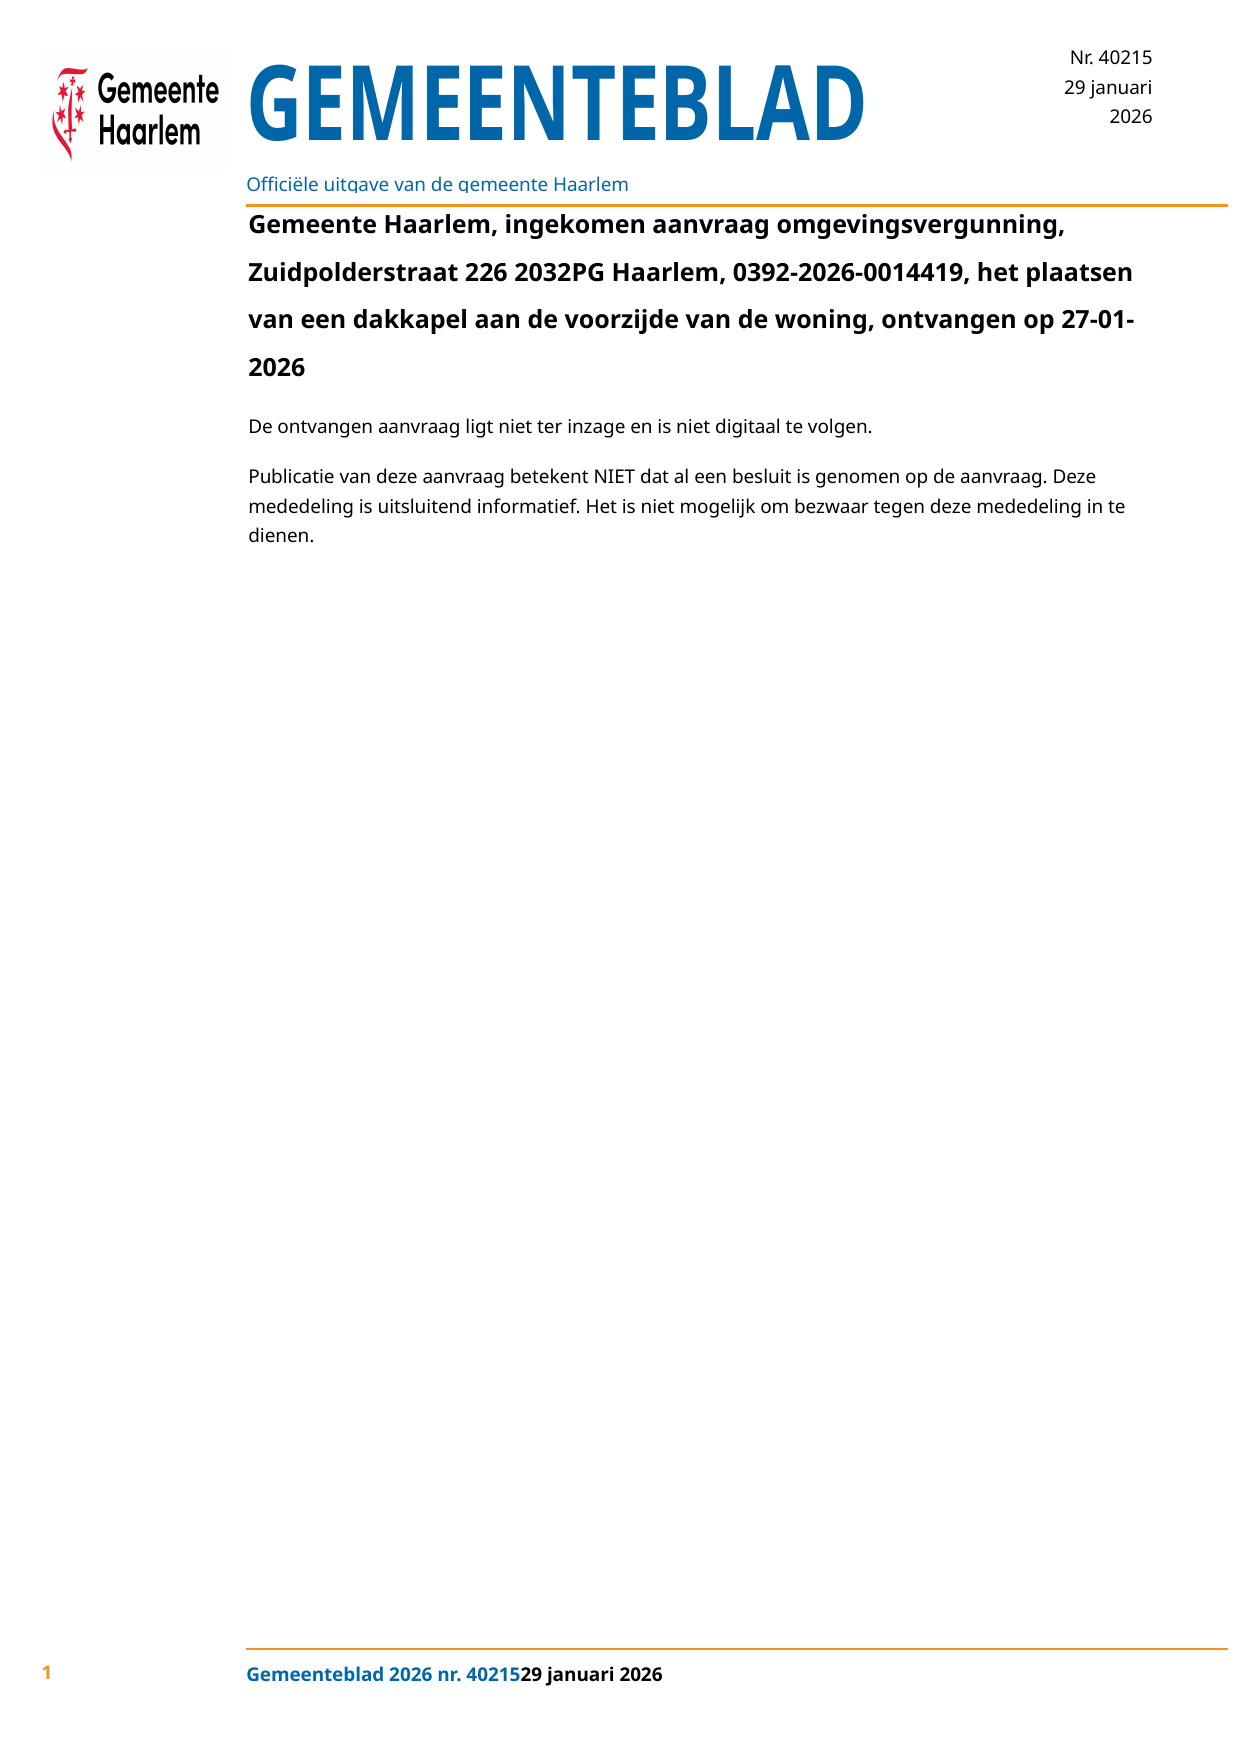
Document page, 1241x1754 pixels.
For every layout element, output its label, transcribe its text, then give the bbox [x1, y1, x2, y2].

text De ontvangen aanvraag ligt niet ter inzage en is niet digitaal te volgen. [248, 413, 1152, 439]
text Publicatie van deze aanvraag betekent NIET dat al een besluit is genomen op de aanvraag. Deze mededeling is uitsluitend informatief. Het is niet mogelijk om bezwaar tegen deze mededeling in te dienen. [248, 463, 1152, 548]
picture [41, 47, 231, 172]
text Gemeente Haarlem, ingekomen aanvraag omgevingsvergunning, Zuidpolderstraat 226 2032PG Haarlem, 0392-2026-0014419, het plaatsen van een dakkapel aan de voorzijde van de woning, ontvangen op 27-01-2026 [248, 207, 1152, 384]
